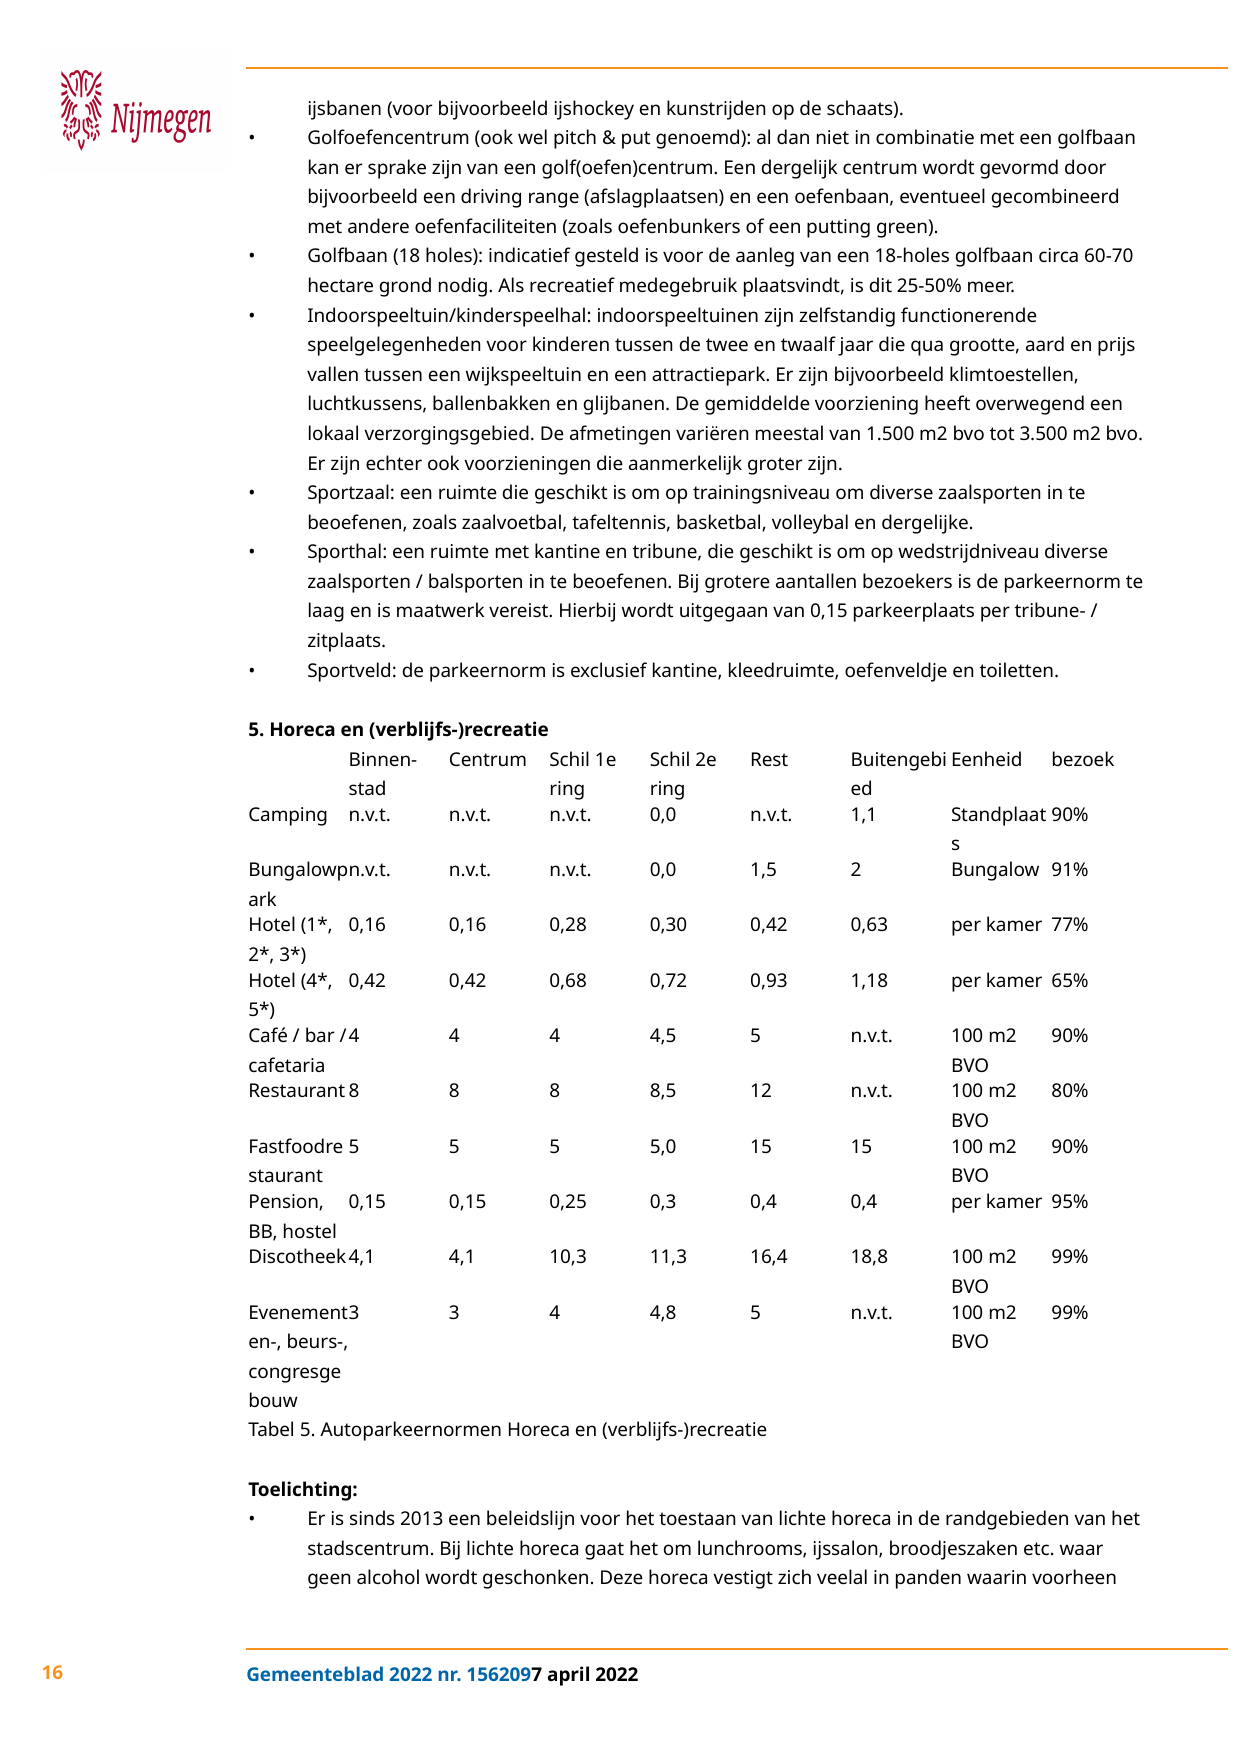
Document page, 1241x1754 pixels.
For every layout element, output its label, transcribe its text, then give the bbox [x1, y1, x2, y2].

table_cell 90% [1051, 1022, 1152, 1078]
table_header bezoek [1051, 746, 1152, 801]
list Sportzaal: een ruimte die geschikt is om op trainingsniveau om diverse zaalsporten in te beoefenen, zoals zaalvoetbal, tafeltennis, basketbal, volleybal en dergelijke. [248, 479, 1152, 535]
table_cell 0,4 [850, 1188, 951, 1243]
table_cell 99% [1051, 1244, 1152, 1299]
table_cell 0,30 [650, 912, 750, 967]
table_cell 0,42 [348, 967, 449, 1022]
table_cell 0,16 [348, 912, 449, 967]
table_cell Café / bar / cafetaria [248, 1022, 348, 1078]
table_cell Standplaats [951, 801, 1051, 856]
table_cell 0,63 [850, 912, 951, 967]
table_cell 4 [549, 1299, 649, 1413]
table_cell 4,1 [449, 1244, 549, 1299]
table_cell 1,1 [850, 801, 951, 856]
table_cell Camping [248, 801, 348, 856]
table_cell 12 [750, 1078, 850, 1133]
table_cell 0,28 [549, 912, 649, 967]
table_cell 16,4 [750, 1244, 850, 1299]
table_cell 100 m2 BVO [951, 1244, 1051, 1299]
table_cell 0,93 [750, 967, 850, 1022]
table_cell 4 [449, 1022, 549, 1078]
table_cell 5 [549, 1133, 649, 1188]
table_cell Pension, BB, hostel [248, 1188, 348, 1243]
table_cell 2 [850, 856, 951, 912]
table_cell 0,42 [750, 912, 850, 967]
table_cell 8 [449, 1078, 549, 1133]
table_cell 99% [1051, 1299, 1152, 1413]
table_cell n.v.t. [549, 801, 649, 856]
list Indoorspeeltuin/kinderspeelhal: indoorspeeltuinen zijn zelfstandig functionerende speelgelegenheden voor kinderen tussen de twee en twaalf jaar die qua grootte, aard en prijs vallen tussen een wijkspeeltuin en een attractiepark. Er zijn bijvoorbeeld klimtoestellen, luchtkussens, ballenbakken en glijbanen. De gemiddelde voorziening heeft overwegend een lokaal verzorgingsgebied. De afmetingen variëren meestal van 1.500 m2 bvo tot 3.500 m2 bvo. Er zijn echter ook voorzieningen die aanmerkelijk groter zijn. [248, 302, 1152, 476]
table_cell 0,72 [650, 967, 750, 1022]
table_cell 11,3 [650, 1244, 750, 1299]
table_cell 4,5 [650, 1022, 750, 1078]
table_cell 0,3 [650, 1188, 750, 1243]
table_cell 4,1 [348, 1244, 449, 1299]
table_cell Hotel (4*, 5*) [248, 967, 348, 1022]
table_cell 5 [449, 1133, 549, 1188]
table_cell 15 [850, 1133, 951, 1188]
table_cell 10,3 [549, 1244, 649, 1299]
table_cell 91% [1051, 856, 1152, 912]
table_header Buitengebied [850, 746, 951, 801]
table_cell 4 [348, 1022, 449, 1078]
table_cell Hotel (1*, 2*, 3*) [248, 912, 348, 967]
table_cell 5 [750, 1022, 850, 1078]
table_header Centrum [449, 746, 549, 801]
table_header [248, 746, 348, 801]
table_cell 0,4 [750, 1188, 850, 1243]
table_cell n.v.t. [348, 856, 449, 912]
table_cell 3 [449, 1299, 549, 1413]
table_cell 5 [348, 1133, 449, 1188]
table_cell n.v.t. [348, 801, 449, 856]
table_cell per kamer [951, 967, 1051, 1022]
table_cell 0,68 [549, 967, 649, 1022]
table_cell 0,15 [449, 1188, 549, 1243]
table_cell 8,5 [650, 1078, 750, 1133]
table_cell 3 [348, 1299, 449, 1413]
table_cell 0,0 [650, 856, 750, 912]
table_cell n.v.t. [449, 856, 549, 912]
table_cell 0,0 [650, 801, 750, 856]
table_cell 4 [549, 1022, 649, 1078]
list Sporthal: een ruimte met kantine en tribune, die geschikt is om op wedstrijdniveau diverse zaalsporten / balsporten in te beoefenen. Bij grotere aantallen bezoekers is de parkeernorm te laag en is maatwerk vereist. Hierbij wordt uitgegaan van 0,15 parkeerplaats per tribune- / zitplaats. [248, 538, 1152, 653]
list Golfoefencentrum (ook wel pitch & put genoemd): al dan niet in combinatie met een golfbaan kan er sprake zijn van een golf(oefen)cen­trum. Een dergelijk centrum wordt gevormd door bijvoorbeeld een driving range (afslagplaatsen) en een oefenbaan, eventueel gecombineerd met andere oefenfaciliteiten (zoals oefenbunkers of een putting green). [248, 124, 1152, 239]
table_cell Bungalow [951, 856, 1051, 912]
table_cell 0,16 [449, 912, 549, 967]
text Toelichting: [248, 1476, 1152, 1501]
table_cell per kamer [951, 1188, 1051, 1243]
table_cell 80% [1051, 1078, 1152, 1133]
table_cell 5,0 [650, 1133, 750, 1188]
text Tabel 5. Autoparkeernormen Horeca en (verblijfs-)recreatie [248, 1417, 1152, 1442]
table_cell n.v.t. [850, 1022, 951, 1078]
table_cell 0,25 [549, 1188, 649, 1243]
table_cell 15 [750, 1133, 850, 1188]
table_cell 1,18 [850, 967, 951, 1022]
table_cell 1,5 [750, 856, 850, 912]
table_cell per kamer [951, 912, 1051, 967]
table_cell 100 m2 BVO [951, 1022, 1051, 1078]
table_cell 95% [1051, 1188, 1152, 1243]
list Golfbaan (18 holes): indicatief gesteld is voor de aanleg van een 18-holes golfbaan circa 60-70 hectare grond nodig. Als recreatief medegebruik plaatsvindt, is dit 25-50% meer. [248, 243, 1152, 298]
table_cell Fastfoodrestaurant [248, 1133, 348, 1188]
table_cell 65% [1051, 967, 1152, 1022]
table_cell n.v.t. [449, 801, 549, 856]
table_cell Evenementen-, beurs-, congresgebouw [248, 1299, 348, 1413]
table_cell 0,15 [348, 1188, 449, 1243]
table_cell n.v.t. [750, 801, 850, 856]
table_cell Discotheek [248, 1244, 348, 1299]
table_cell 100 m2 BVO [951, 1078, 1051, 1133]
table_cell n.v.t. [850, 1078, 951, 1133]
table_cell 5 [750, 1299, 850, 1413]
table_cell 0,42 [449, 967, 549, 1022]
table_header Eenheid [951, 746, 1051, 801]
table_cell 4,8 [650, 1299, 750, 1413]
text 5. Horeca en (verblijfs-)recreatie [248, 716, 1152, 742]
table_cell n.v.t. [549, 856, 649, 912]
table_cell 90% [1051, 801, 1152, 856]
table_cell 90% [1051, 1133, 1152, 1188]
list Sportveld: de parkeernorm is exclusief kantine, kleedruimte, oefenveldje en toiletten. [248, 657, 1152, 683]
table_cell 100 m2 BVO [951, 1299, 1051, 1413]
table_header Rest [750, 746, 850, 801]
list ijsbanen (voor bijvoorbeeld ijshockey en kunstrijden op de schaats). [248, 95, 1152, 121]
table_cell Bungalowpark [248, 856, 348, 912]
table_cell Restaurant [248, 1078, 348, 1133]
table_cell 100 m2 BVO [951, 1133, 1051, 1188]
table_cell 18,8 [850, 1244, 951, 1299]
table_header Schil 2e ring [650, 746, 750, 801]
table_cell 8 [549, 1078, 649, 1133]
table_cell 77% [1051, 912, 1152, 967]
picture [41, 47, 231, 172]
table_cell 8 [348, 1078, 449, 1133]
list Er is sinds 2013 een beleidslijn voor het toestaan van lichte horeca in de randgebieden van het stadscentrum. Bij lichte horeca gaat het om lunchrooms, ijssalon, broodjeszaken etc. waar geen alcohol wordt geschonken. Deze horeca vestigt zich veelal in panden waarin voorheen [248, 1505, 1152, 1590]
table_header Binnen-stad [348, 746, 449, 801]
table_cell n.v.t. [850, 1299, 951, 1413]
table_header Schil 1e ring [549, 746, 649, 801]
